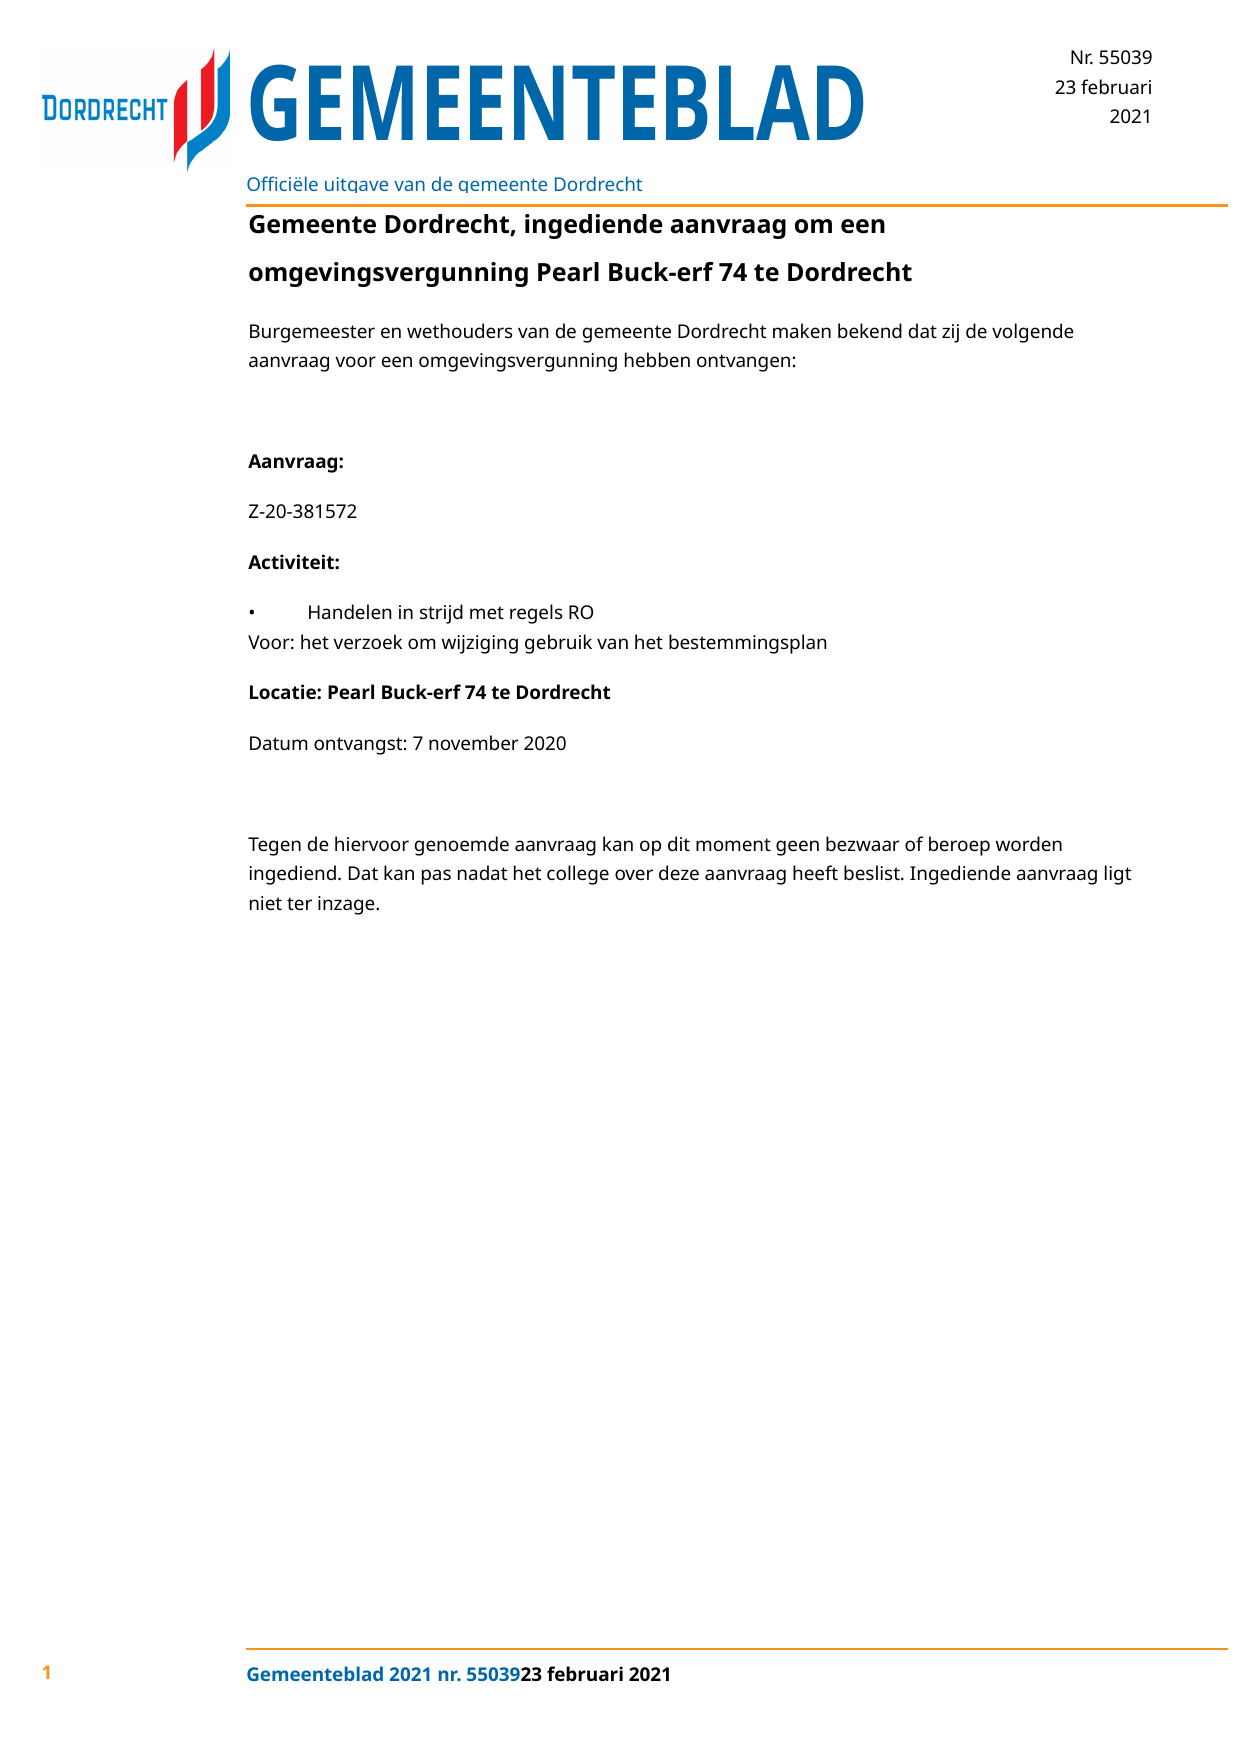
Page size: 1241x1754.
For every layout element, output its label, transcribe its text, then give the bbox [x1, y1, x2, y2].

text Voor: het verzoek om wijziging gebruik van het bestemmingsplan [248, 629, 1152, 655]
text Tegen de hiervoor genoemde aanvraag kan op dit moment geen bezwaar of beroep worden ingediend. Dat kan pas nadat het college over deze aanvraag heeft beslist. Ingediende aanvraag ligt niet ter inzage. [248, 831, 1152, 916]
text Gemeente Dordrecht, ingediende aanvraag om een omgevingsvergunning Pearl Buck-erf 74 te Dordrecht [248, 207, 1152, 288]
text Aanvraag: [248, 448, 1152, 474]
list Handelen in strijd met regels RO [248, 599, 1152, 625]
text Locatie: Pearl Buck-erf 74 te Dordrecht [248, 679, 1152, 705]
text Activiteit: [248, 549, 1152, 575]
text Datum ontvangst: 7 november 2020 [248, 730, 1152, 756]
text Burgemeester en wethouders van de gemeente Dordrecht maken bekend dat zij de volgende aanvraag voor een omgevingsvergunning hebben ontvangen: [248, 318, 1152, 373]
picture [41, 47, 231, 172]
text Z-20-381572 [248, 499, 1152, 524]
